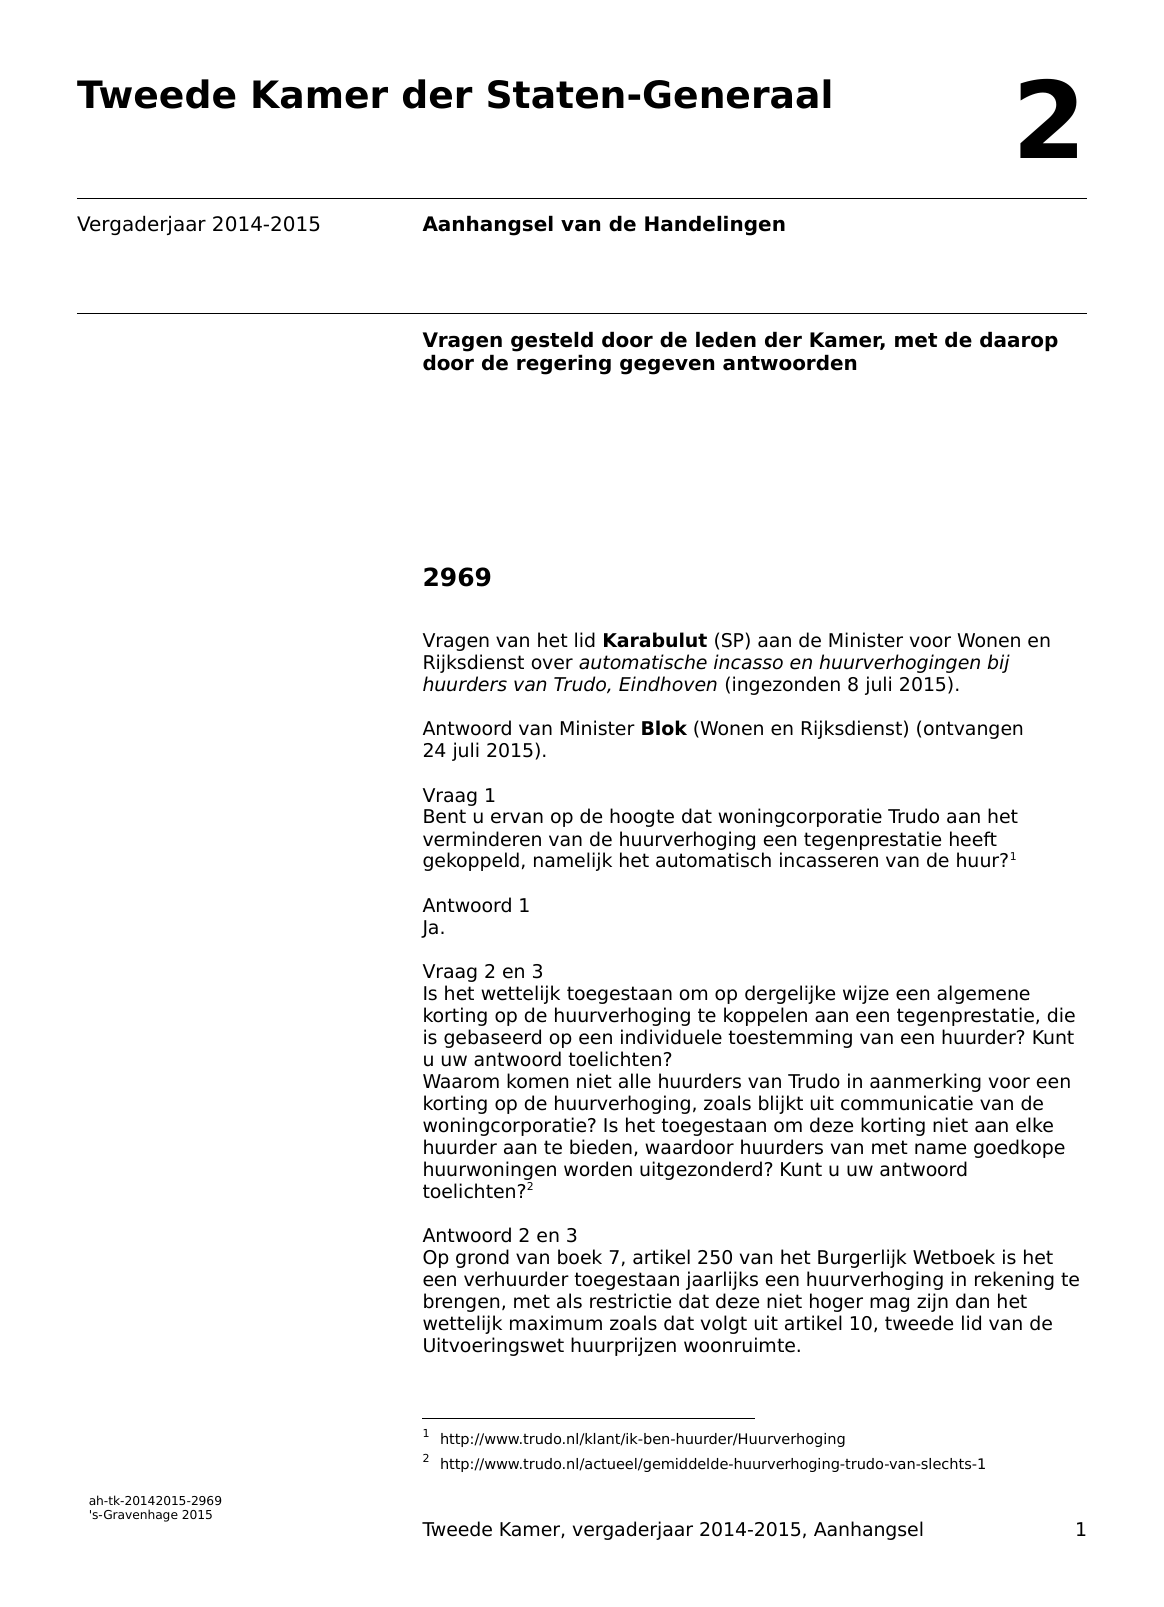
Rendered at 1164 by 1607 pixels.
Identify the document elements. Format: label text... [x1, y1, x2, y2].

text Vragen van het lid Karabulut (SP) aan de Minister voor Wonen en Rijksdienst over automatische incasso en huurverhogingen bij huurders van Trudo, Eindhoven (ingezonden 8 juli 2015). [422, 630, 1087, 696]
text Is het wettelijk toegestaan om op dergelijke wijze een algemene korting op de huurverhoging te koppelen aan een tegenprestatie, die is gebaseerd op een individuele toestemming van een huurder? Kunt u uw antwoord toelichten? [422, 983, 1087, 1071]
table_cell [77, 314, 422, 375]
text ah-tk-20142015-2969 [88, 1494, 323, 1508]
table_header Tweede Kamer der Staten-Generaal [77, 59, 886, 198]
text 's-Gravenhage 2015 [88, 1508, 323, 1522]
table_cell Aanhangsel van de Handelingen [422, 199, 1087, 313]
table_header 2 [886, 59, 1087, 198]
text Vraag 1 [422, 784, 1087, 806]
text 2969 [422, 563, 1087, 592]
text Op grond van boek 7, artikel 250 van het Burgerlijk Wetboek is het een verhuurder toegestaan jaarlijks een huurverhoging in rekening te brengen, met als restrictie dat deze niet hoger mag zijn dan het wettelijk maximum zoals dat volgt uit artikel 10, tweede lid van de Uitvoeringswet huurprijzen woonruimte. [422, 1247, 1087, 1357]
text Antwoord 2 en 3 [422, 1225, 1087, 1247]
table_cell Vergaderjaar 2014-2015 [77, 199, 422, 313]
text Antwoord 1 [422, 894, 1087, 917]
text Antwoord van Minister Blok (Wonen en Rijksdienst) (ontvangen 24 juli 2015). [422, 718, 1087, 762]
text http://www.trudo.nl/actueel/gemiddelde-huurverhoging-trudo-van-slechts-1 [422, 1452, 1087, 1474]
text http://www.trudo.nl/klant/ik-ben-huurder/Huurverhoging [422, 1427, 1087, 1449]
text Ja. [422, 917, 1087, 938]
text Bent u ervan op de hoogte dat woningcorporatie Trudo aan het verminderen van de huurverhoging een tegenprestatie heeft gekoppeld, namelijk het automatisch incasseren van de huur? [422, 806, 1087, 872]
text Vraag 2 en 3 [422, 961, 1087, 983]
text Waarom komen niet alle huurders van Trudo in aanmerking voor een korting op de huurverhoging, zoals blijkt uit communicatie van de woningcorporatie? Is het toegestaan om deze korting niet aan elke huurder aan te bieden, waardoor huurders van met name goedkope huurwoningen worden uitgezonderd? Kunt u uw antwoord toelichten? [422, 1071, 1087, 1202]
table_cell Vragen gesteld door de leden der Kamer, met de daarop door de regering gegeven antwoorden [422, 314, 1087, 375]
